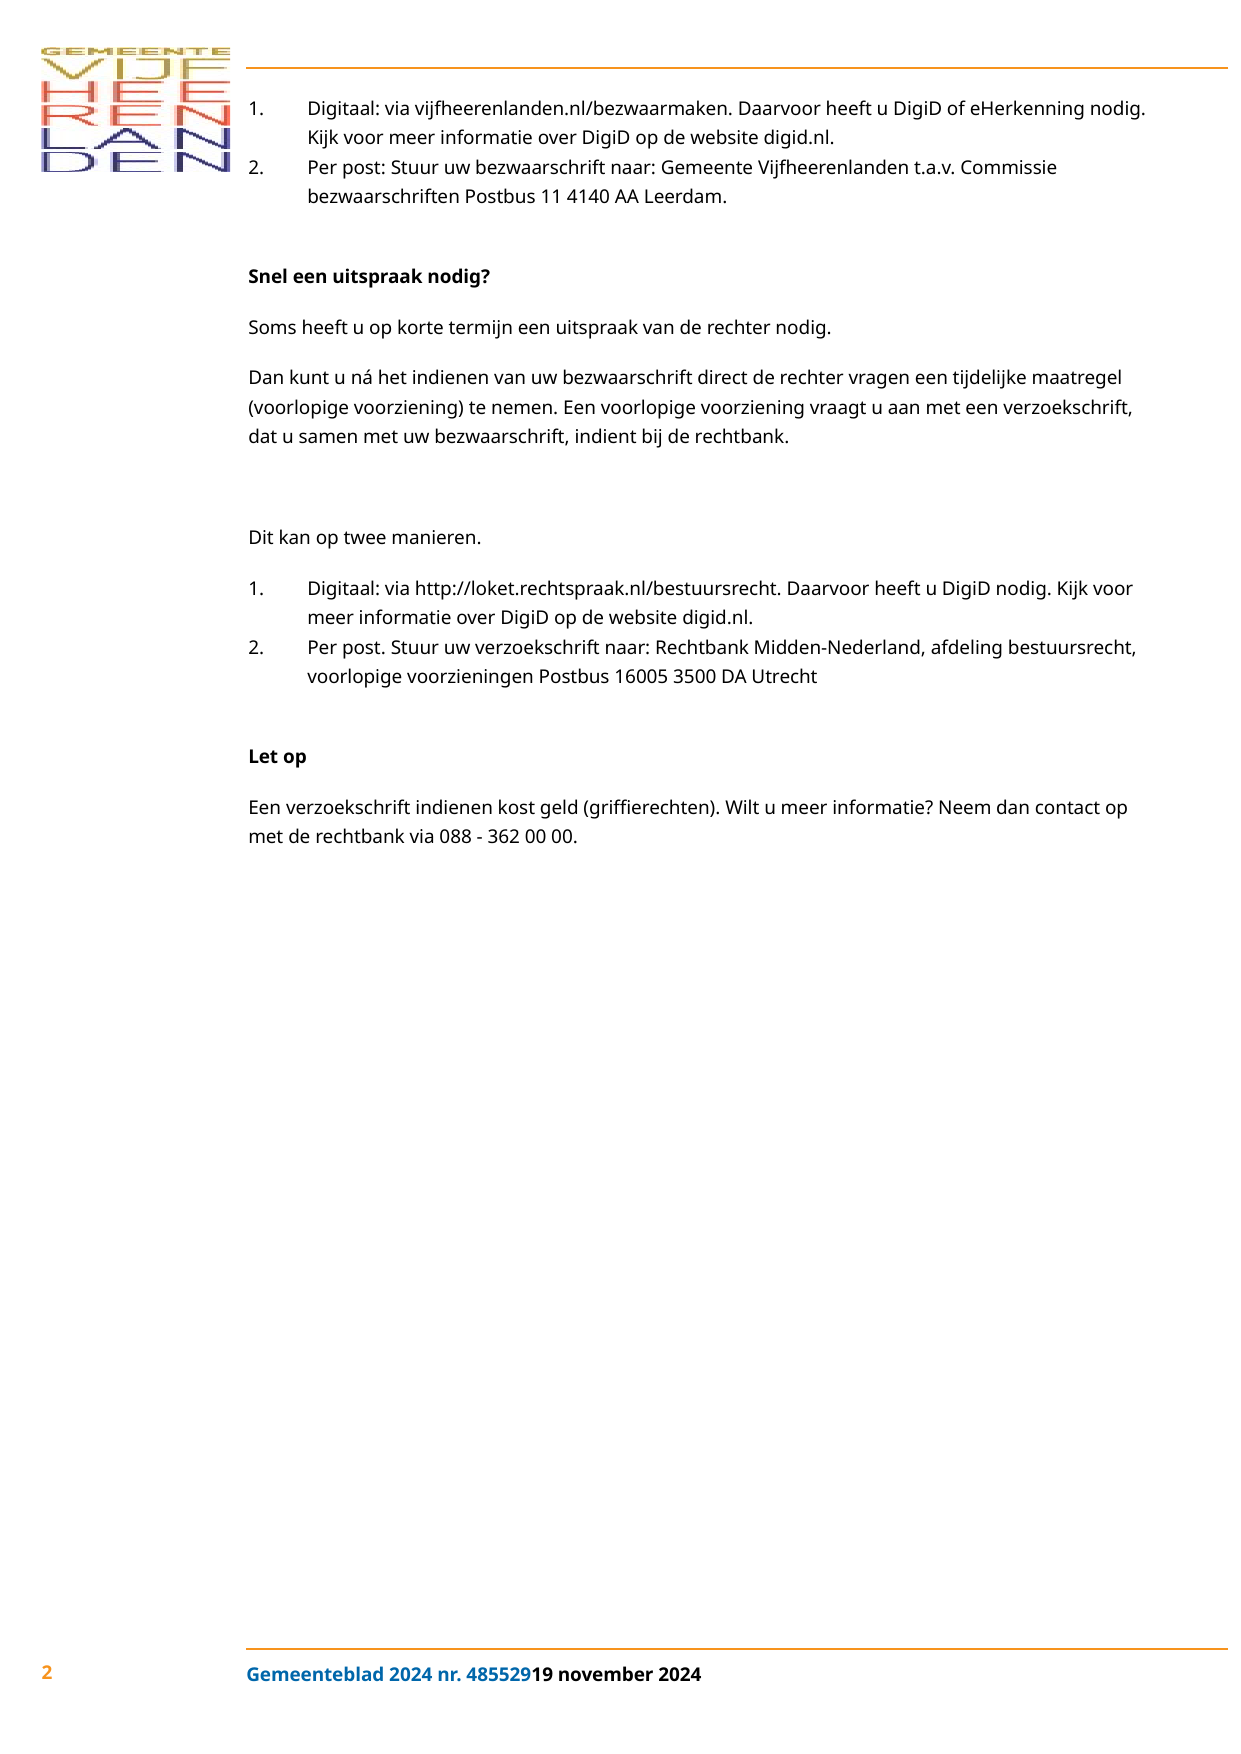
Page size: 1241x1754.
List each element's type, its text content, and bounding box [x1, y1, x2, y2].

list Digitaal: via http://loket.rechtspraak.nl/bestuursrecht. Daarvoor heeft u DigiD nodig. Kijk voor meer informatie over DigiD op de website digid.nl. [248, 575, 1152, 630]
text Let op [248, 743, 1152, 769]
text Een verzoekschrift indienen kost geld (griffierechten). Wilt u meer informatie? Neem dan contact op met de rechtbank via 088 - 362 00 00. [248, 794, 1152, 849]
text Dit kan op twee manieren. [248, 524, 1152, 550]
list Per post: Stuur uw bezwaarschrift naar: Gemeente Vijfheerenlanden t.a.v. Commissie bezwaarschriften Postbus 11 4140 AA Leerdam. [248, 154, 1152, 209]
list Per post. Stuur uw verzoekschrift naar: Rechtbank Midden-Nederland, afdeling bestuursrecht, voorlopige voorzieningen Postbus 16005 3500 DA Utrecht [248, 634, 1152, 689]
text Soms heeft u op korte termijn een uitspraak van de rechter nodig. [248, 314, 1152, 340]
text Dan kunt u ná het indienen van uw bezwaarschrift direct de rechter vragen een tijdelijke maatregel (voorlopige voorziening) te nemen. Een voorlopige voorziening vraagt u aan met een verzoekschrift, dat u samen met uw bezwaarschrift, indient bij de rechtbank. [248, 364, 1152, 449]
picture [41, 47, 231, 172]
list Digitaal: via vijfheerenlanden.nl/bezwaarmaken. Daarvoor heeft u DigiD of eHerkenning nodig. Kijk voor meer informatie over DigiD op de website digid.nl. [248, 95, 1152, 150]
text Snel een uitspraak nodig? [248, 263, 1152, 289]
